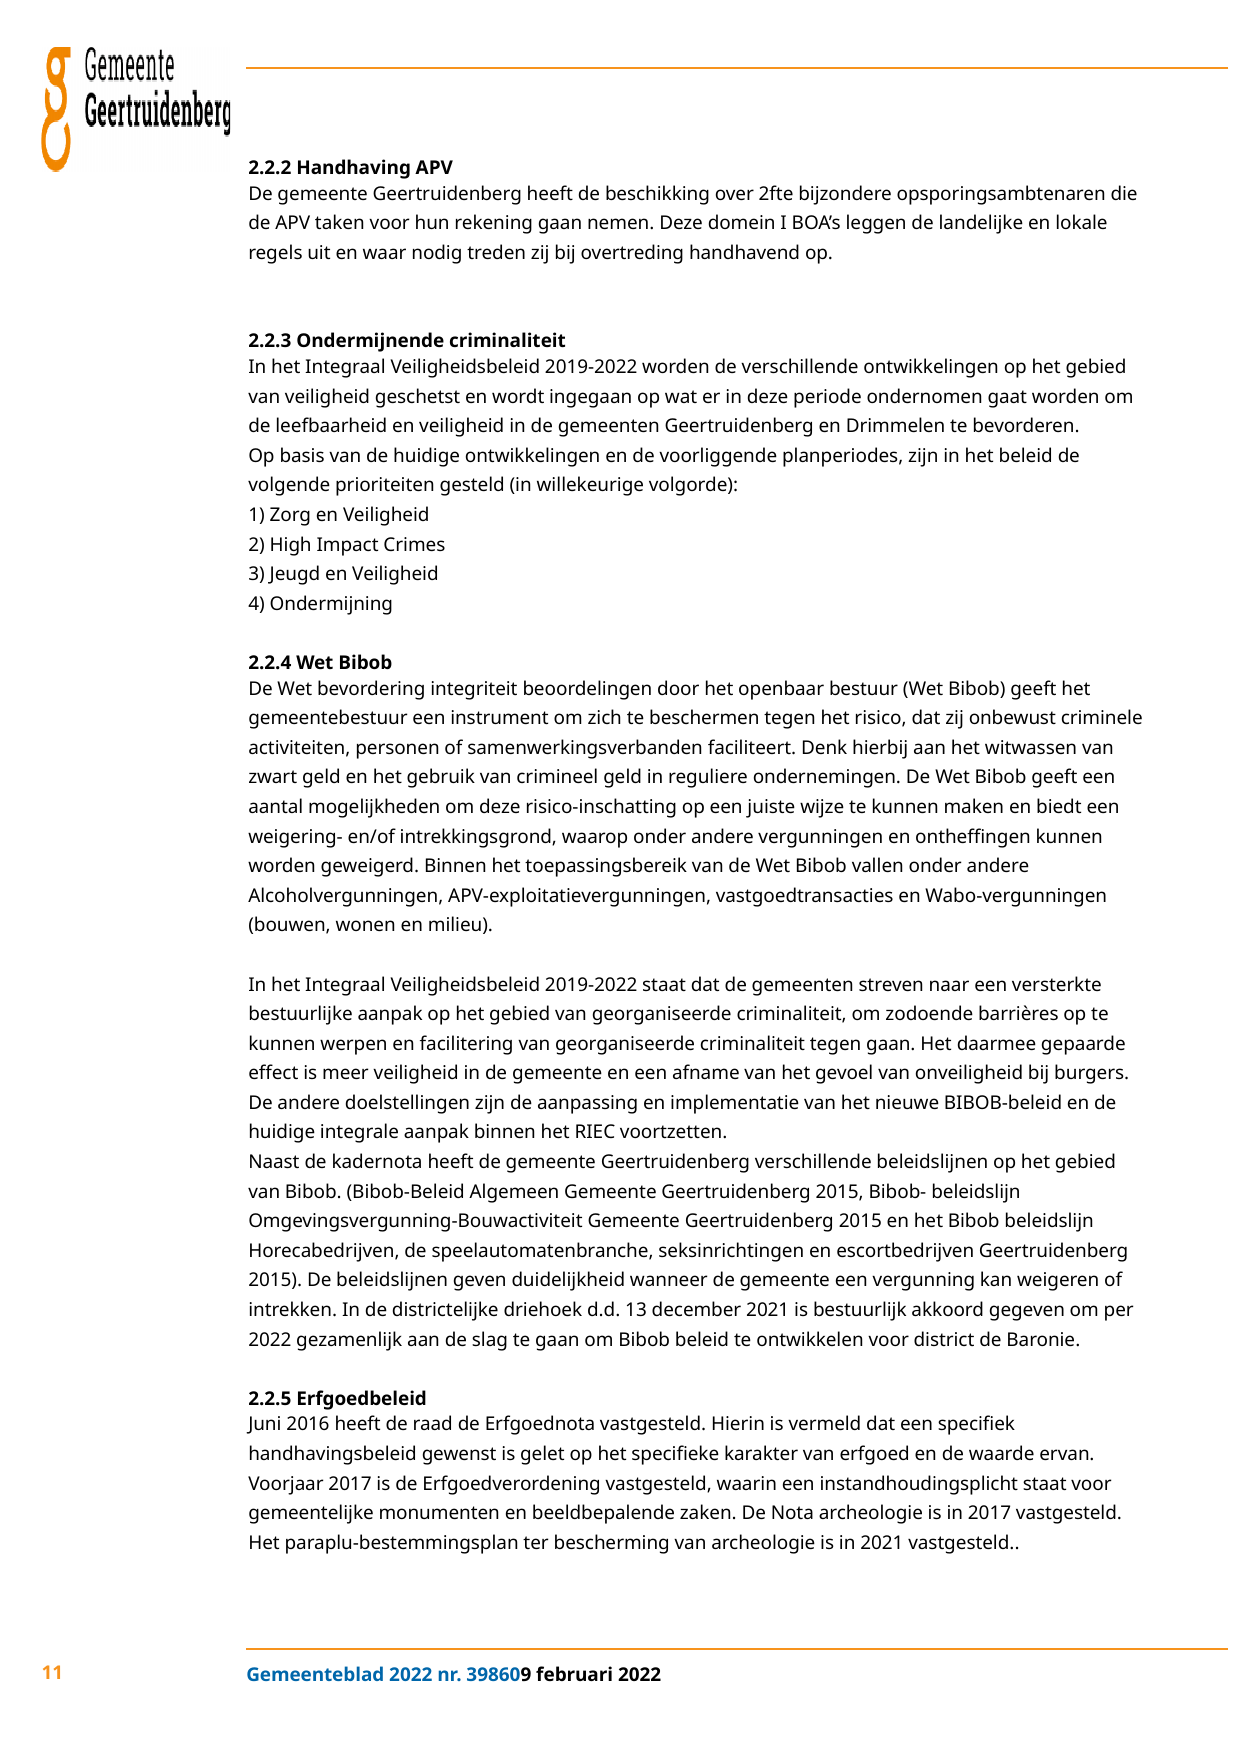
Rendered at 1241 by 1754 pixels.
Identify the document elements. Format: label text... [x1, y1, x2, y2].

text 4) Ondermijning [248, 590, 1152, 616]
text De gemeente Geertruidenberg heeft de beschikking over 2fte bijzondere opsporingsambtenaren die de APV taken voor hun rekening gaan nemen. Deze domein I BOA’s leggen de landelijke en lokale regels uit en waar nodig treden zij bij overtreding handhavend op. [248, 180, 1152, 264]
text 2.2.5 Erfgoedbeleid [248, 1385, 1152, 1411]
text 2) High Impact Crimes [248, 531, 1152, 557]
text Voorjaar 2017 is de Erfgoedverordening vastgesteld, waarin een instandhoudingsplicht staat voor gemeentelijke monumenten en beeldbepalende zaken. De Nota archeologie is in 2017 vastgesteld. Het paraplu-bestemmingsplan ter bescherming van archeologie is in 2021 vastgesteld.. [248, 1470, 1152, 1555]
text 2.2.3 Ondermijnende criminaliteit [248, 328, 1152, 353]
text 3) Jeugd en Veiligheid [248, 560, 1152, 586]
text De Wet bevordering integriteit beoordelingen door het openbaar bestuur (Wet Bibob) geeft het gemeentebestuur een instrument om zich te beschermen tegen het risico, dat zij onbewust criminele activiteiten, personen of samenwerkingsverbanden faciliteert. Denk hierbij aan het witwassen van zwart geld en het gebruik van crimineel geld in reguliere ondernemingen. De Wet Bibob geeft een aantal mogelijkheden om deze risico-inschatting op een juiste wijze te kunnen maken en biedt een weigering- en/of intrekkingsgrond, waarop onder andere vergunningen en ontheffingen kunnen worden geweigerd. Binnen het toepassingsbereik van de Wet Bibob vallen onder andere Alcoholvergunningen, APV-exploitatievergunningen, vastgoedtransacties en Wabo-vergunningen (bouwen, wonen en milieu). [248, 675, 1152, 937]
text In het Integraal Veiligheidsbeleid 2019-2022 staat dat de gemeenten streven naar een versterkte bestuurlijke aanpak op het gebied van georganiseerde criminaliteit, om zodoende barrières op te kunnen werpen en facilitering van georganiseerde criminaliteit tegen gaan. Het daarmee gepaarde effect is meer veiligheid in de gemeente en een afname van het gevoel van onveiligheid bij burgers. De andere doelstellingen zijn de aanpassing en implementatie van het nieuwe BIBOB-beleid en de huidige integrale aanpak binnen het RIEC voortzetten. [248, 971, 1152, 1144]
text 2.2.4 Wet Bibob [248, 649, 1152, 675]
text 2.2.2 Handhaving APV [248, 154, 1152, 180]
text Naast de kadernota heeft de gemeente Geertruidenberg verschillende beleidslijnen op het gebied van Bibob. (Bibob-Beleid Algemeen Gemeente Geertruidenberg 2015, Bibob- beleidslijn Omgevingsvergunning-Bouwactiviteit Gemeente Geertruidenberg 2015 en het Bibob beleidslijn Horecabedrijven, de speelautomatenbranche, seksinrichtingen en escortbedrijven Geertruidenberg 2015). De beleidslijnen geven duidelijkheid wanneer de gemeente een vergunning kan weigeren of intrekken. In de districtelijke driehoek d.d. 13 december 2021 is bestuurlijk akkoord gegeven om per 2022 gezamenlijk aan de slag te gaan om Bibob beleid te ontwikkelen voor district de Baronie. [248, 1148, 1152, 1351]
text Juni 2016 heeft de raad de Erfgoednota vastgesteld. Hierin is vermeld dat een specifiek handhavingsbeleid gewenst is gelet op het specifieke karakter van erfgoed en de waarde ervan. [248, 1411, 1152, 1466]
text In het Integraal Veiligheidsbeleid 2019-2022 worden de verschillende ontwikkelingen op het gebied van veiligheid geschetst en wordt ingegaan op wat er in deze periode ondernomen gaat worden om de leefbaarheid en veiligheid in de gemeenten Geertruidenberg en Drimmelen te bevorderen. [248, 353, 1152, 438]
text Op basis van de huidige ontwikkelingen en de voorliggende planperiodes, zijn in het beleid de volgende prioriteiten gesteld (in willekeurige volgorde): [248, 442, 1152, 497]
picture [41, 47, 231, 172]
text 1) Zorg en Veiligheid [248, 501, 1152, 527]
